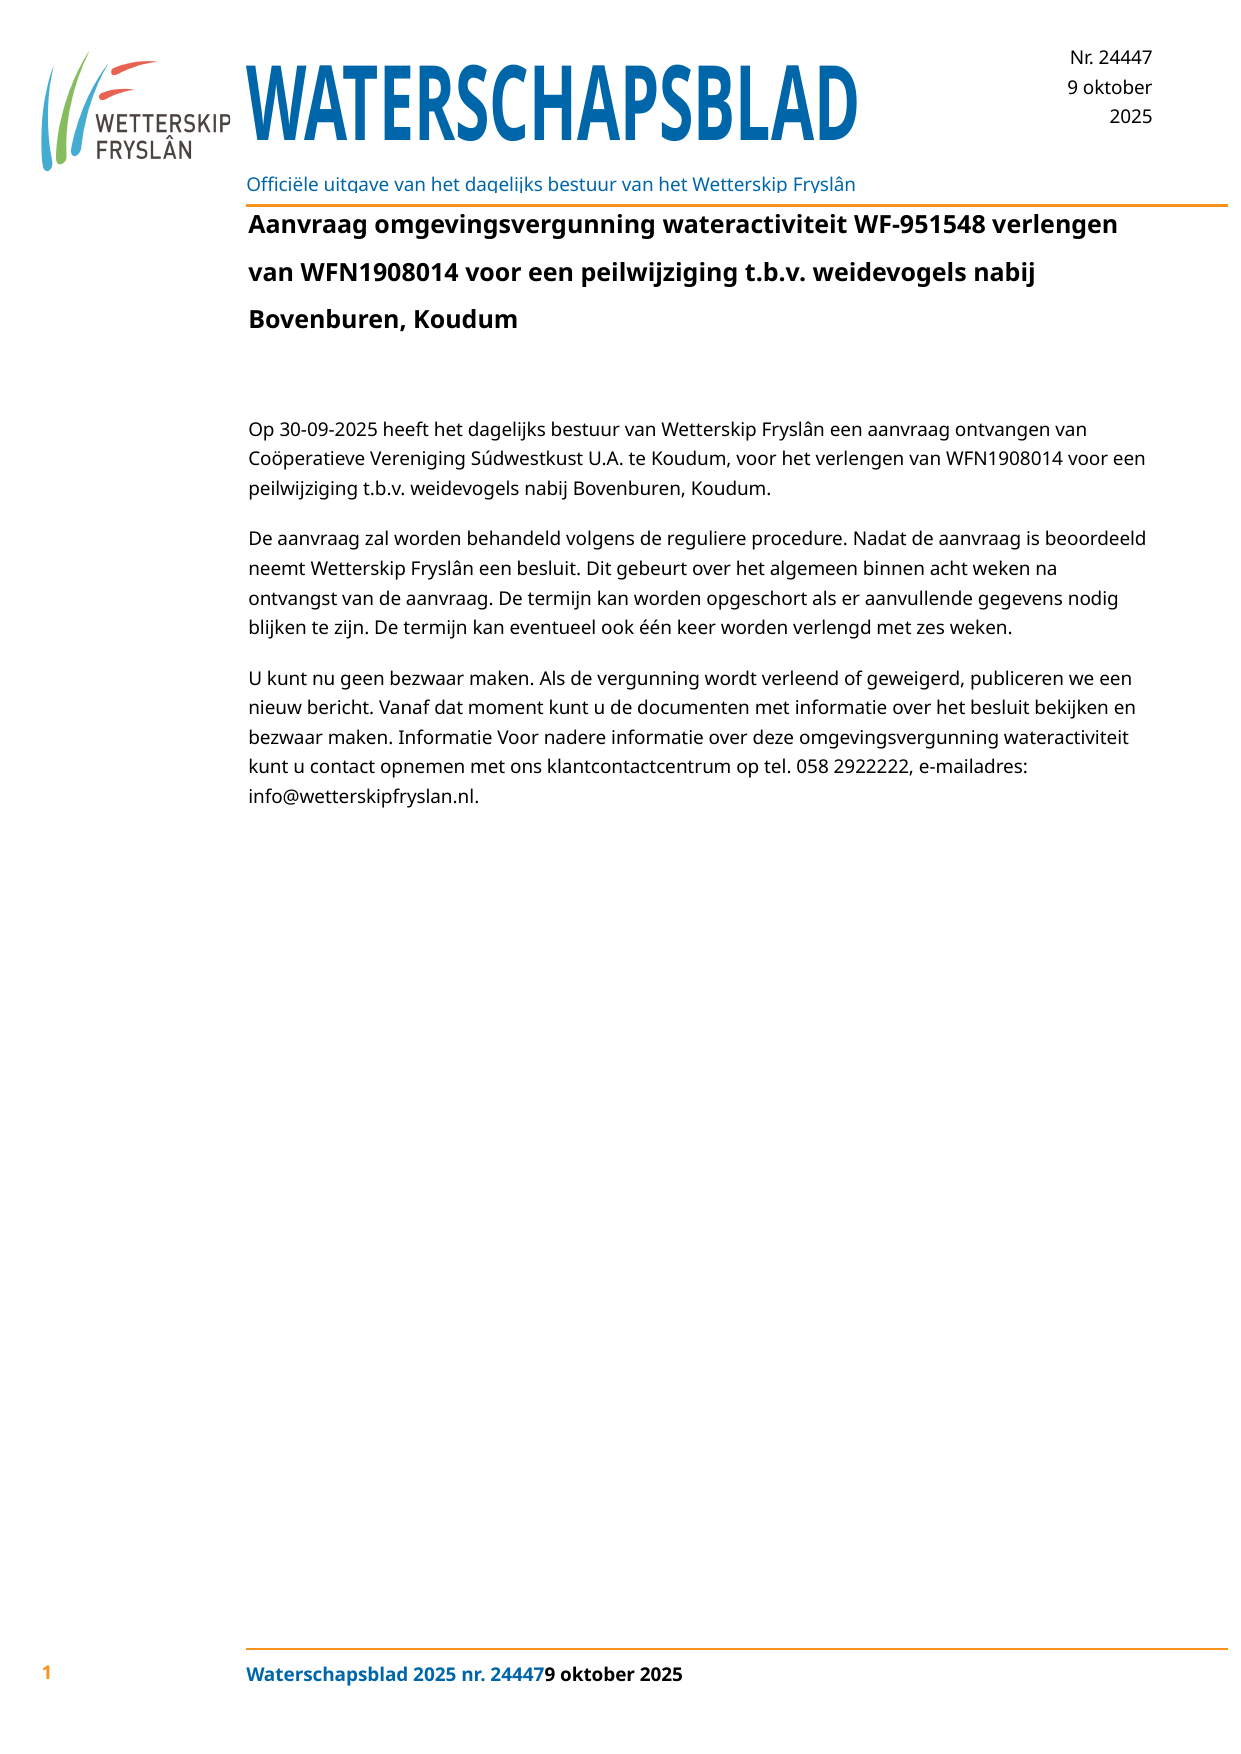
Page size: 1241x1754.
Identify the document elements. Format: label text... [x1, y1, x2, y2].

text U kunt nu geen bezwaar maken. Als de vergunning wordt verleend of geweigerd, publiceren we een nieuw bericht. Vanaf dat moment kunt u de documenten met informatie over het besluit bekijken en bezwaar maken. Informatie Voor nadere informatie over deze omgevingsvergunning wateractiviteit kunt u contact opnemen met ons klantcontactcentrum op tel. 058 2922222, e-mailadres: info@wetterskipfryslan.nl. [248, 665, 1152, 809]
text Aanvraag omgevingsvergunning wateractiviteit WF-951548 verlengen van WFN1908014 voor een peilwijziging t.b.v. weidevogels nabij Bovenburen, Koudum [248, 207, 1152, 336]
picture [41, 47, 231, 172]
text De aanvraag zal worden behandeld volgens de reguliere procedure. Nadat de aanvraag is beoordeeld neemt Wetterskip Fryslân een besluit. Dit gebeurt over het algemeen binnen acht weken na ontvangst van de aanvraag. De termijn kan worden opgeschort als er aanvullende gegevens nodig blijken te zijn. De termijn kan eventueel ook één keer worden verlengd met zes weken. [248, 526, 1152, 640]
text Op 30-09-2025 heeft het dagelijks bestuur van Wetterskip Fryslân een aanvraag ontvangen van Coöperatieve Vereniging Súdwestkust U.A. te Koudum, voor het verlengen van WFN1908014 voor een peilwijziging t.b.v. weidevogels nabij Bovenburen, Koudum. [248, 416, 1152, 501]
